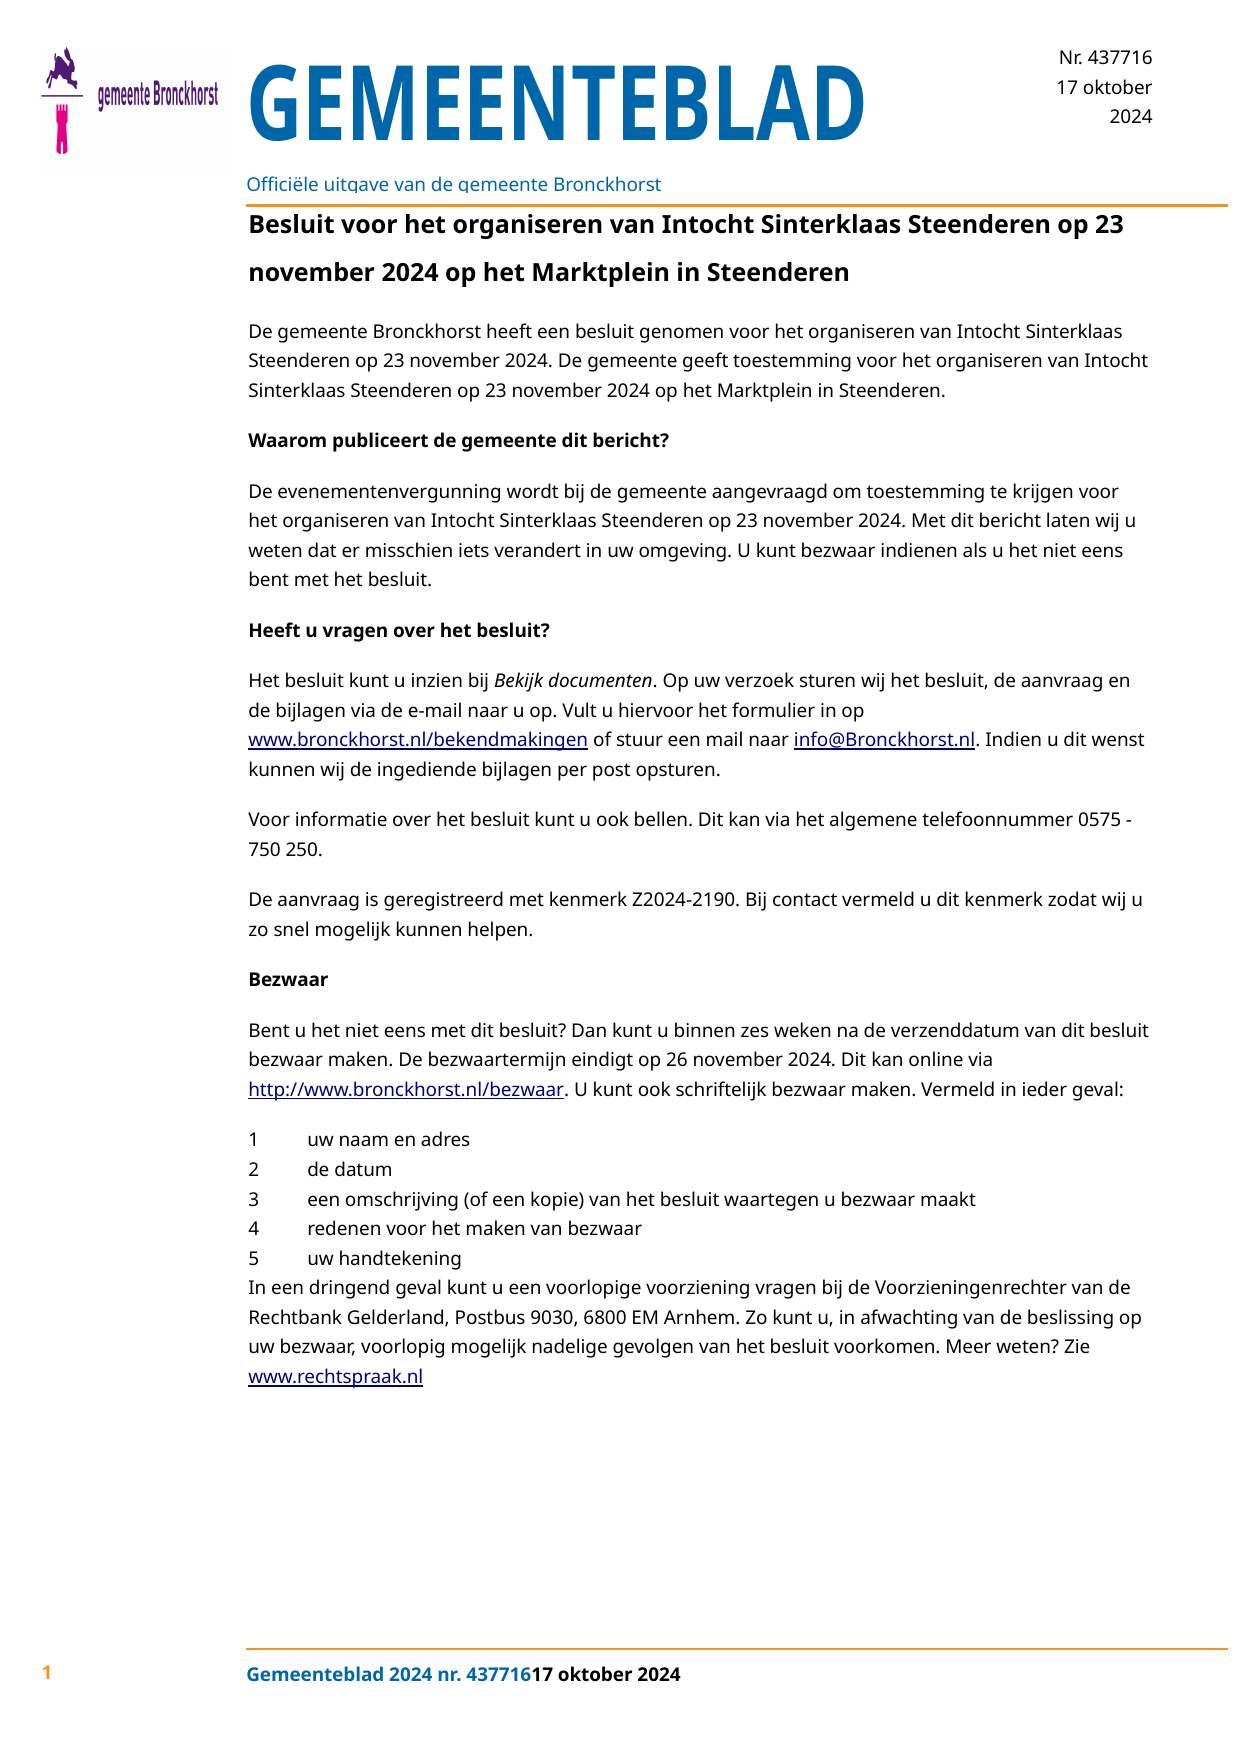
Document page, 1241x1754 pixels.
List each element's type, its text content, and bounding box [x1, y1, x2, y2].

text De aanvraag is geregistreerd met kenmerk Z2024-2190. Bij contact vermeld u dit kenmerk zodat wij u zo snel mogelijk kunnen helpen. [248, 887, 1152, 942]
text Bent u het niet eens met dit besluit? Dan kunt u binnen zes weken na de verzenddatum van dit besluit bezwaar maken. De bezwaartermijn eindigt op 26 november 2024. Dit kan online via http://www.bronckhorst.nl/bezwaar. U kunt ook schriftelijk bezwaar maken. Vermeld in ieder geval: [248, 1017, 1152, 1102]
text Heeft u vragen over het besluit? [248, 617, 1152, 643]
text Besluit voor het organiseren van Intocht Sinterklaas Steenderen op 23 november 2024 op het Marktplein in Steenderen [248, 207, 1152, 288]
text De gemeente Bronckhorst heeft een besluit genomen voor het organiseren van Intocht Sinterklaas Steenderen op 23 november 2024. De gemeente geeft toestemming voor het organiseren van Intocht Sinterklaas Steenderen op 23 november 2024 op het Marktplein in Steenderen. [248, 318, 1152, 403]
list redenen voor het maken van bezwaar [248, 1215, 1152, 1241]
list uw handtekening [248, 1245, 1152, 1271]
list een omschrijving (of een kopie) van het besluit waartegen u bezwaar maakt [248, 1186, 1152, 1212]
list de datum [248, 1156, 1152, 1182]
text De evenementenvergunning wordt bij de gemeente aangevraagd om toestemming te krijgen voor het organiseren van Intocht Sinterklaas Steenderen op 23 november 2024. Met dit bericht laten wij u weten dat er misschien iets verandert in uw omgeving. U kunt bezwaar indienen als u het niet eens bent met het besluit. [248, 478, 1152, 592]
picture [41, 47, 231, 172]
text Het besluit kunt u inzien bij Bekijk documenten. Op uw verzoek sturen wij het besluit, de aanvraag en de bijlagen via de e-mail naar u op. Vult u hiervoor het formulier in op www.bronckhorst.nl/bekendmakingen of stuur een mail naar info@Bronckhorst.nl. Indien u dit wenst kunnen wij de ingediende bijlagen per post opsturen. [248, 667, 1152, 782]
text Bezwaar [248, 967, 1152, 992]
text In een dringend geval kunt u een voorlopige voorziening vragen bij de Voorzieningenrechter van de Rechtbank Gelderland, Postbus 9030, 6800 EM Arnhem. Zo kunt u, in afwachting van de beslissing op uw bezwaar, voorlopig mogelijk nadelige gevolgen van het besluit voorkomen. Meer weten? Zie www.rechtspraak.nl [248, 1274, 1152, 1389]
text Voor informatie over het besluit kunt u ook bellen. Dit kan via het algemene telefoonnummer 0575 - 750 250. [248, 807, 1152, 862]
list uw naam en adres [248, 1127, 1152, 1152]
text Waarom publiceert de gemeente dit bericht? [248, 427, 1152, 453]
